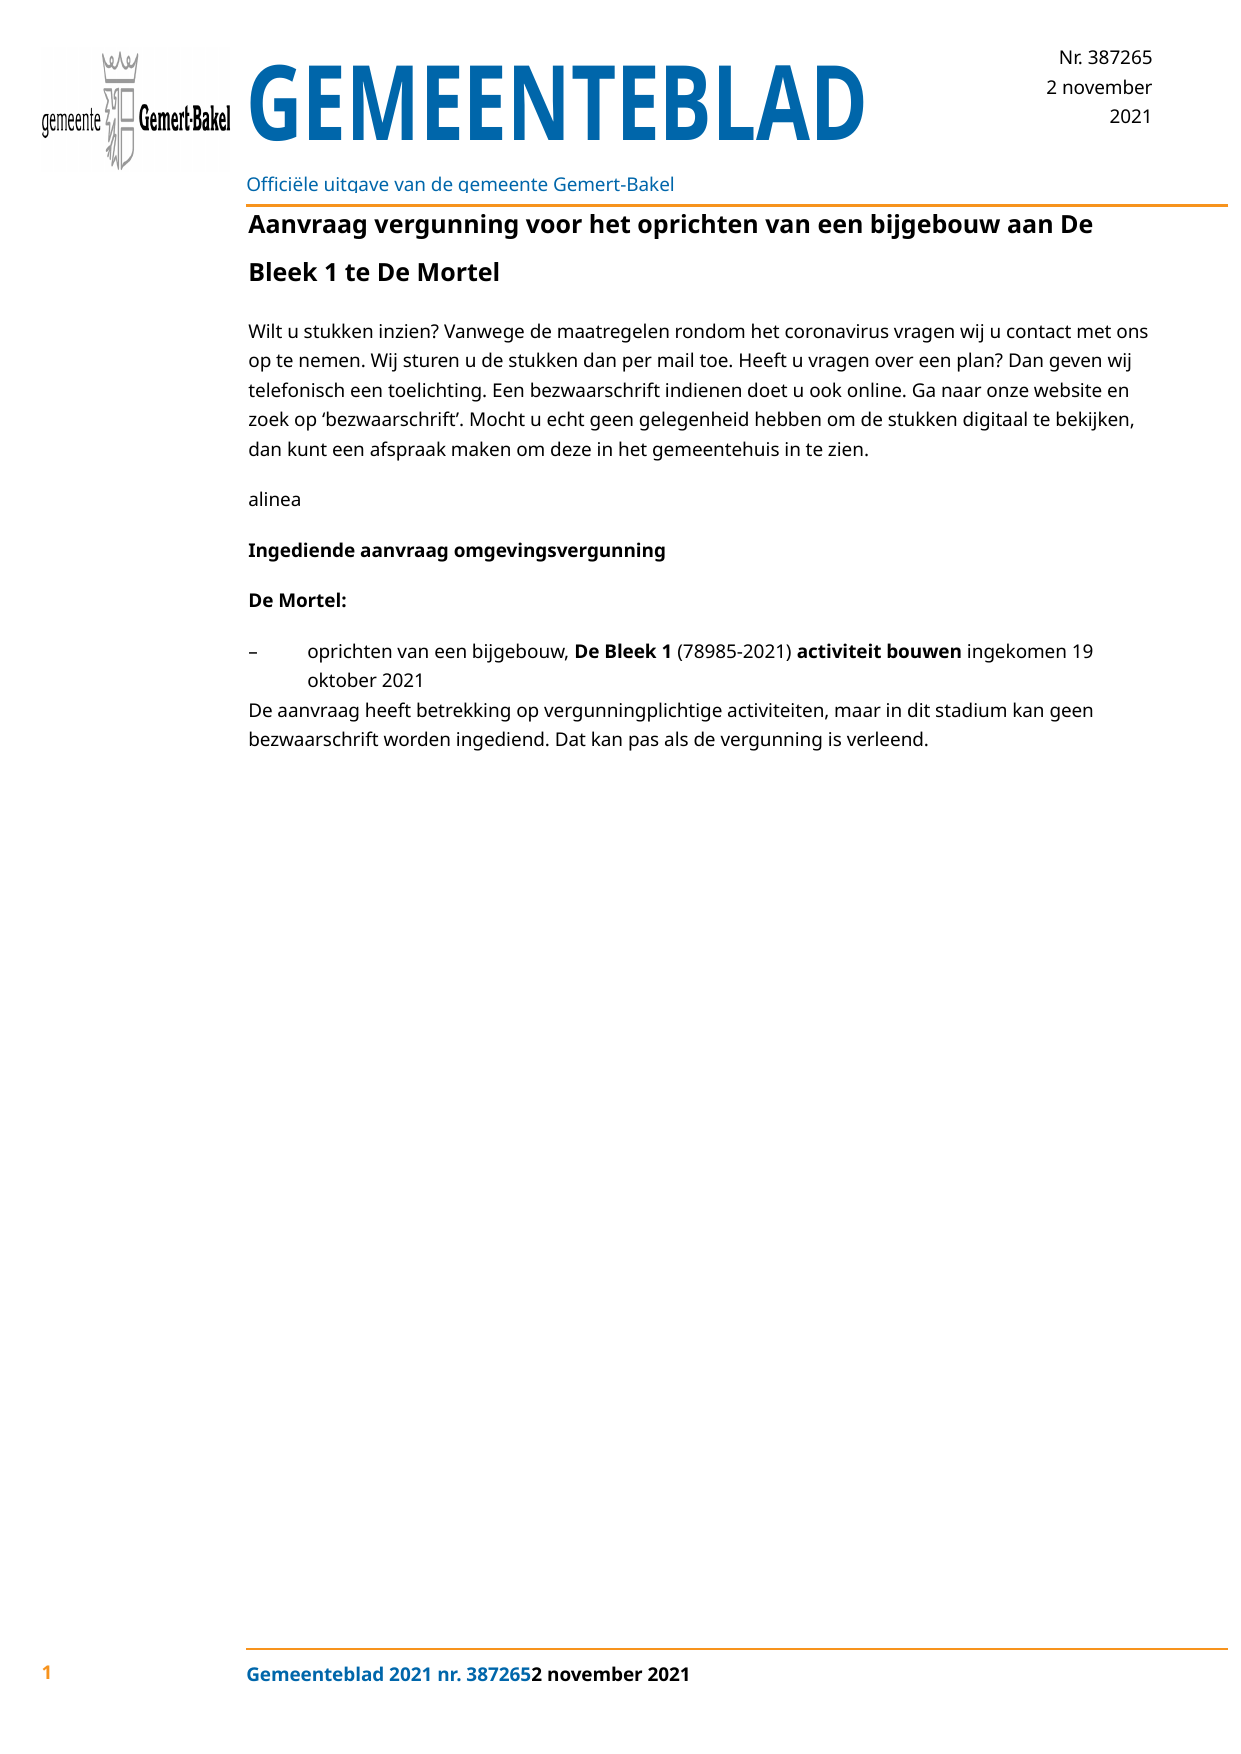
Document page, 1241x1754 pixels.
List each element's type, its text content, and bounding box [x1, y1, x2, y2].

text Ingediende aanvraag omgevingsvergunning [248, 537, 1152, 563]
text alinea [248, 487, 1152, 512]
list oprichten van een bijgebouw, De Bleek 1 (78985-2021) activiteit bouwen ingekomen 19 oktober 2021 [248, 638, 1152, 693]
text Aanvraag vergunning voor het oprichten van een bijgebouw aan De Bleek 1 te De Mortel [248, 207, 1152, 288]
text De aanvraag heeft betrekking op vergunningplichtige activiteiten, maar in dit stadium kan geen bezwaarschrift worden ingediend. Dat kan pas als de vergunning is verleend. [248, 697, 1152, 752]
picture [41, 47, 231, 172]
text Wilt u stukken inzien? Vanwege de maatregelen rondom het coronavirus vragen wij u contact met ons op te nemen. Wij sturen u de stukken dan per mail toe. Heeft u vragen over een plan? Dan geven wij telefonisch een toelichting. Een bezwaarschrift indienen doet u ook online. Ga naar onze website en zoek op ‘bezwaarschrift’. Mocht u echt geen gelegenheid hebben om de stukken digitaal te bekijken, dan kunt een afspraak maken om deze in het gemeentehuis in te zien. [248, 318, 1152, 462]
text De Mortel: [248, 587, 1152, 613]
